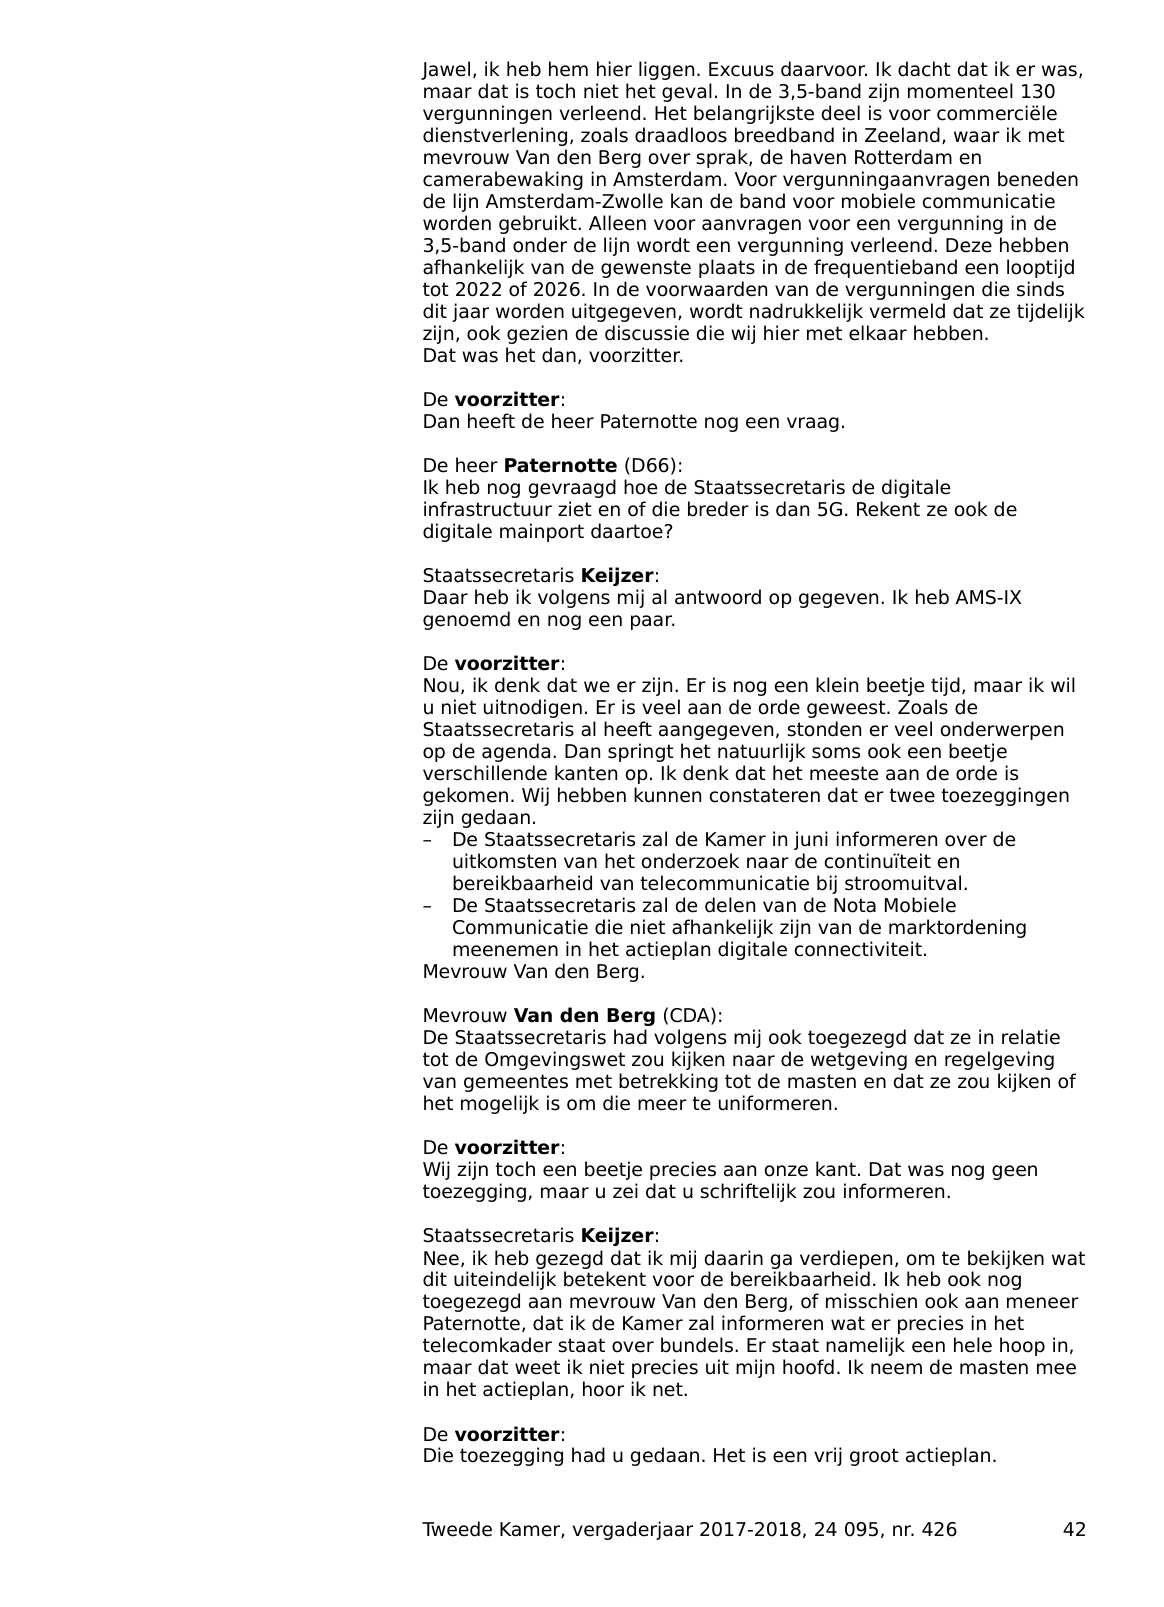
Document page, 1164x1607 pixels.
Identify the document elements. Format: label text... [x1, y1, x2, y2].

text – De Staatssecretaris zal de Kamer in juni informeren over de uitkomsten van het onderzoek naar de continuïteit en bereikbaarheid van telecommunicatie bij stroomuitval. [422, 829, 1087, 895]
text Dat was het dan, voorzitter. [422, 345, 1087, 367]
text De voorzitter: [422, 653, 1087, 675]
text Mevrouw Van den Berg (CDA): [422, 1005, 1087, 1027]
text Jawel, ik heb hem hier liggen. Excuus daarvoor. Ik dacht dat ik er was, maar dat is toch niet het geval. In de 3,5-band zijn momenteel 130 vergunningen verleend. Het belangrijkste deel is voor commerciële dienstverlening, zoals draadloos breedband in Zeeland, waar ik met mevrouw Van den Berg over sprak, de haven Rotterdam en camerabewaking in Amsterdam. Voor vergunningaanvragen beneden de lijn Amsterdam-Zwolle kan de band voor mobiele communicatie worden gebruikt. Alleen voor aanvragen voor een vergunning in de 3,5-band onder de lijn wordt een vergunning verleend. Deze hebben afhankelijk van de gewenste plaats in de frequentieband een looptijd tot 2022 of 2026. In de voorwaarden van de vergunningen die sinds dit jaar worden uitgegeven, wordt nadrukkelijk vermeld dat ze tijdelijk zijn, ook gezien de discussie die wij hier met elkaar hebben. [422, 59, 1087, 345]
text Mevrouw Van den Berg. [422, 961, 1087, 983]
text Wij zijn toch een beetje precies aan onze kant. Dat was nog geen toezegging, maar u zei dat u schriftelijk zou informeren. [422, 1159, 1087, 1203]
text Die toezegging had u gedaan. Het is een vrij groot actieplan. [422, 1445, 1087, 1467]
text Nee, ik heb gezegd dat ik mij daarin ga verdiepen, om te bekijken wat dit uiteindelijk betekent voor de bereikbaarheid. Ik heb ook nog toegezegd aan mevrouw Van den Berg, of misschien ook aan meneer Paternotte, dat ik de Kamer zal informeren wat er precies in het telecomkader staat over bundels. Er staat namelijk een hele hoop in, maar dat weet ik niet precies uit mijn hoofd. Ik neem de masten mee in het actieplan, hoor ik net. [422, 1247, 1087, 1401]
text De voorzitter: [422, 1423, 1087, 1445]
text Nou, ik denk dat we er zijn. Er is nog een klein beetje tijd, maar ik wil u niet uitnodigen. Er is veel aan de orde geweest. Zoals de Staatssecretaris al heeft aangegeven, stonden er veel onderwerpen op de agenda. Dan springt het natuurlijk soms ook een beetje verschillende kanten op. Ik denk dat het meeste aan de orde is gekomen. Wij hebben kunnen constateren dat er twee toezeggingen zijn gedaan. [422, 675, 1087, 829]
text De heer Paternotte (D66): [422, 455, 1087, 477]
text – De Staatssecretaris zal de delen van de Nota Mobiele Communicatie die niet afhankelijk zijn van de marktordening meenemen in het actieplan digitale connectiviteit. [422, 895, 1087, 961]
text De Staatssecretaris had volgens mij ook toegezegd dat ze in relatie tot de Omgevingswet zou kijken naar de wetgeving en regelgeving van gemeentes met betrekking tot de masten en dat ze zou kijken of het mogelijk is om die meer te uniformeren. [422, 1027, 1087, 1115]
text Staatssecretaris Keijzer: [422, 1225, 1087, 1247]
text Dan heeft de heer Paternotte nog een vraag. [422, 411, 1087, 433]
text Daar heb ik volgens mij al antwoord op gegeven. Ik heb AMS-IX genoemd en nog een paar. [422, 587, 1087, 631]
text Staatssecretaris Keijzer: [422, 565, 1087, 587]
text De voorzitter: [422, 389, 1087, 411]
text De voorzitter: [422, 1137, 1087, 1159]
text Ik heb nog gevraagd hoe de Staatssecretaris de digitale infrastructuur ziet en of die breder is dan 5G. Rekent ze ook de digitale mainport daartoe? [422, 477, 1087, 543]
